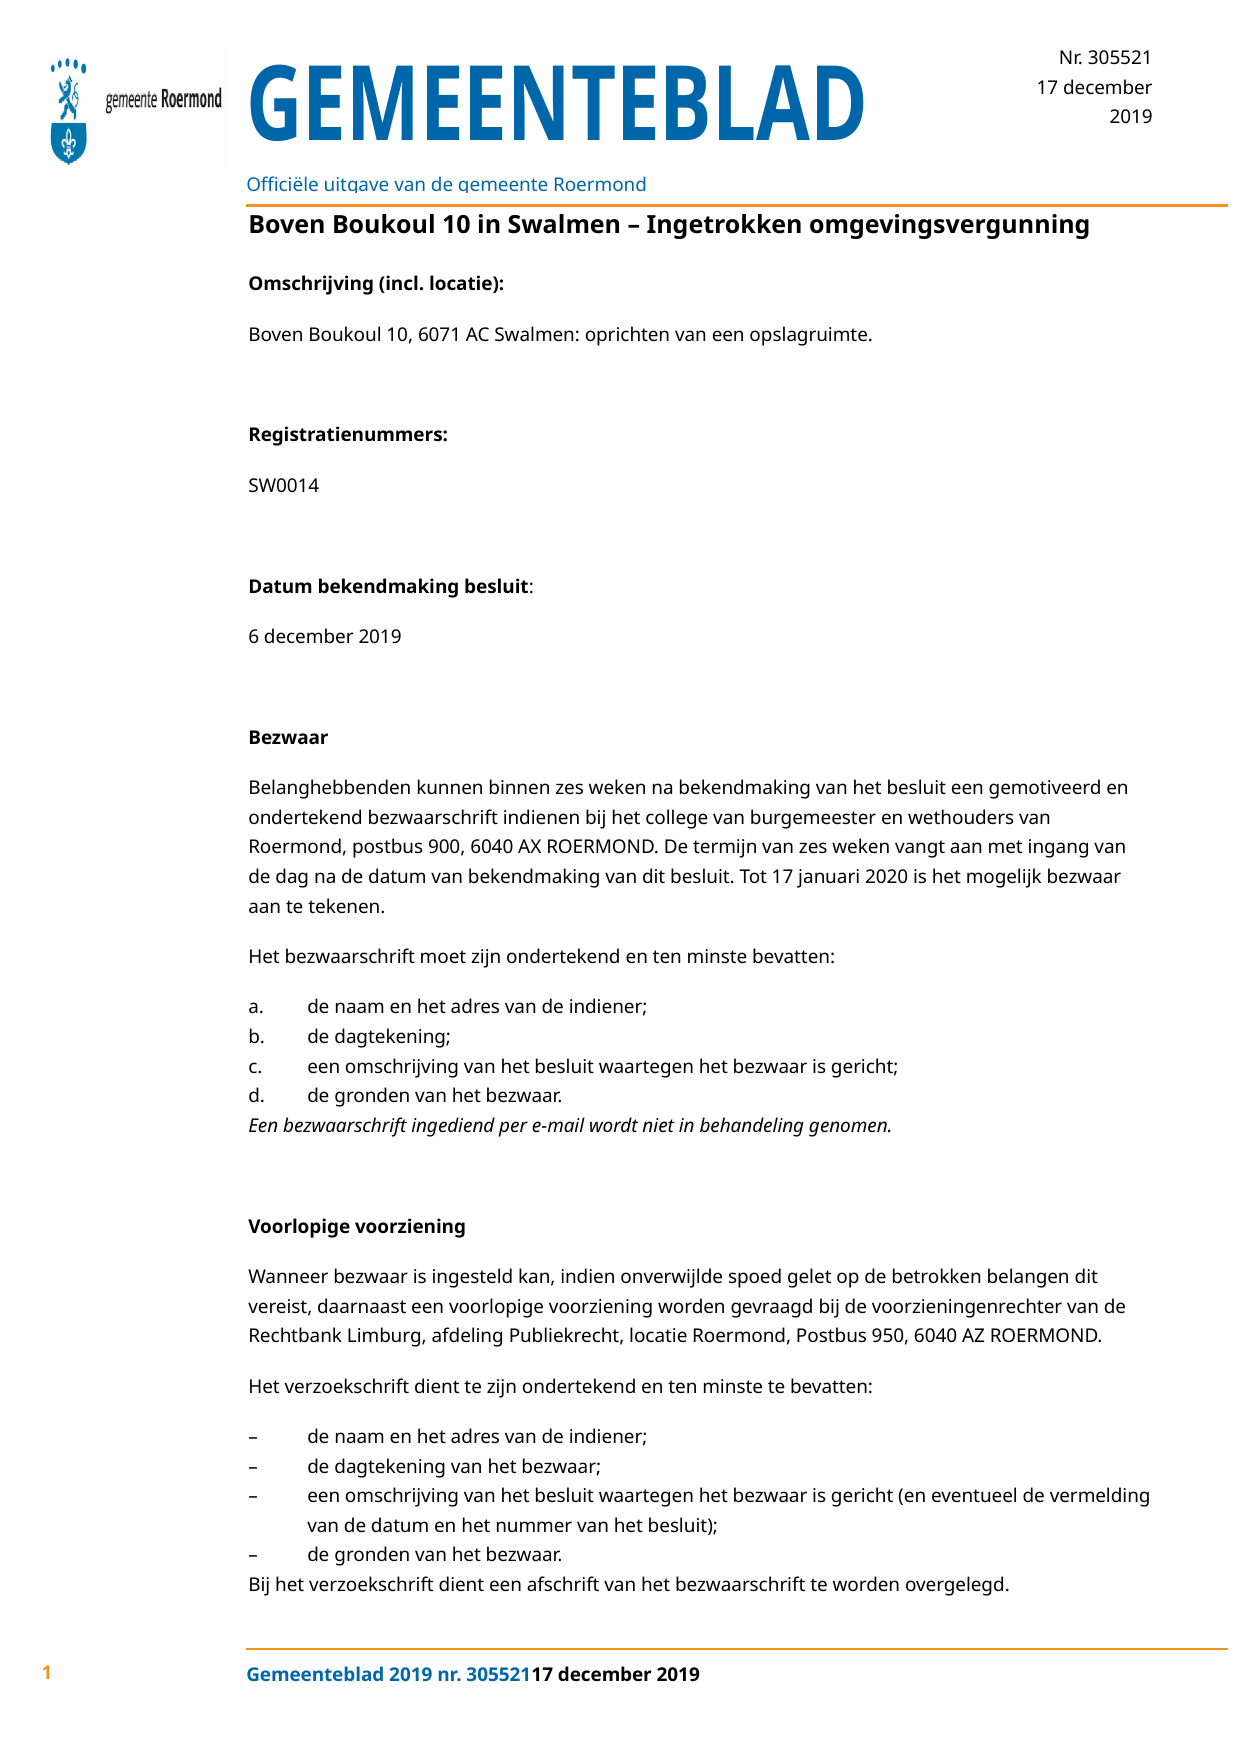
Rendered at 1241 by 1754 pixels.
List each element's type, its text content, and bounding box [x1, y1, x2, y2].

list de gronden van het bezwaar. [248, 1082, 1152, 1108]
text Datum bekendmaking besluit: [248, 573, 1152, 598]
picture [41, 47, 231, 172]
list de gronden van het bezwaar. [248, 1542, 1152, 1567]
text Een bezwaarschrift ingediend per e-mail wordt niet in behandeling genomen. [248, 1112, 1152, 1138]
text Bezwaar [248, 724, 1152, 750]
text Belanghebbenden kunnen binnen zes weken na bekendmaking van het besluit een gemotiveerd en ondertekend bezwaarschrift indienen bij het college van burgemeester en wethouders van Roermond, postbus 900, 6040 AX ROERMOND. De termijn van zes weken vangt aan met ingang van de dag na de datum van bekendmaking van dit besluit. Tot 17 januari 2020 is het mogelijk bezwaar aan te tekenen. [248, 774, 1152, 918]
text Bij het verzoekschrift dient een afschrift van het bezwaarschrift te worden overgelegd. [248, 1571, 1152, 1597]
text Omschrijving (incl. locatie): [248, 270, 1152, 296]
text Voorlopige voorziening [248, 1213, 1152, 1238]
text Registratienummers: [248, 422, 1152, 447]
text Het bezwaarschrift moet zijn ondertekend en ten minste bevatten: [248, 943, 1152, 969]
text SW0014 [248, 472, 1152, 498]
list een omschrijving van het besluit waartegen het bezwaar is gericht (en eventueel de vermelding van de datum en het nummer van het besluit); [248, 1482, 1152, 1538]
list de naam en het adres van de indiener; [248, 1423, 1152, 1449]
text Wanneer bezwaar is ingesteld kan, indien onverwijlde spoed gelet op de betrokken belangen dit vereist, daarnaast een voorlopige voorziening worden gevraagd bij de voorzieningenrechter van de Rechtbank Limburg, afdeling Publiekrecht, locatie Roermond, Postbus 950, 6040 AZ ROERMOND. [248, 1263, 1152, 1348]
list een omschrijving van het besluit waartegen het bezwaar is gericht; [248, 1053, 1152, 1078]
text Boven Boukoul 10, 6071 AC Swalmen: oprichten van een opslagruimte. [248, 321, 1152, 346]
text Boven Boukoul 10 in Swalmen – Ingetrokken omgevingsvergunning [248, 207, 1152, 241]
list de naam en het adres van de indiener; [248, 994, 1152, 1019]
list de dagtekening; [248, 1023, 1152, 1049]
text 6 december 2019 [248, 623, 1152, 649]
list de dagtekening van het bezwaar; [248, 1453, 1152, 1478]
text Het verzoekschrift dient te zijn ondertekend en ten minste te bevatten: [248, 1373, 1152, 1398]
